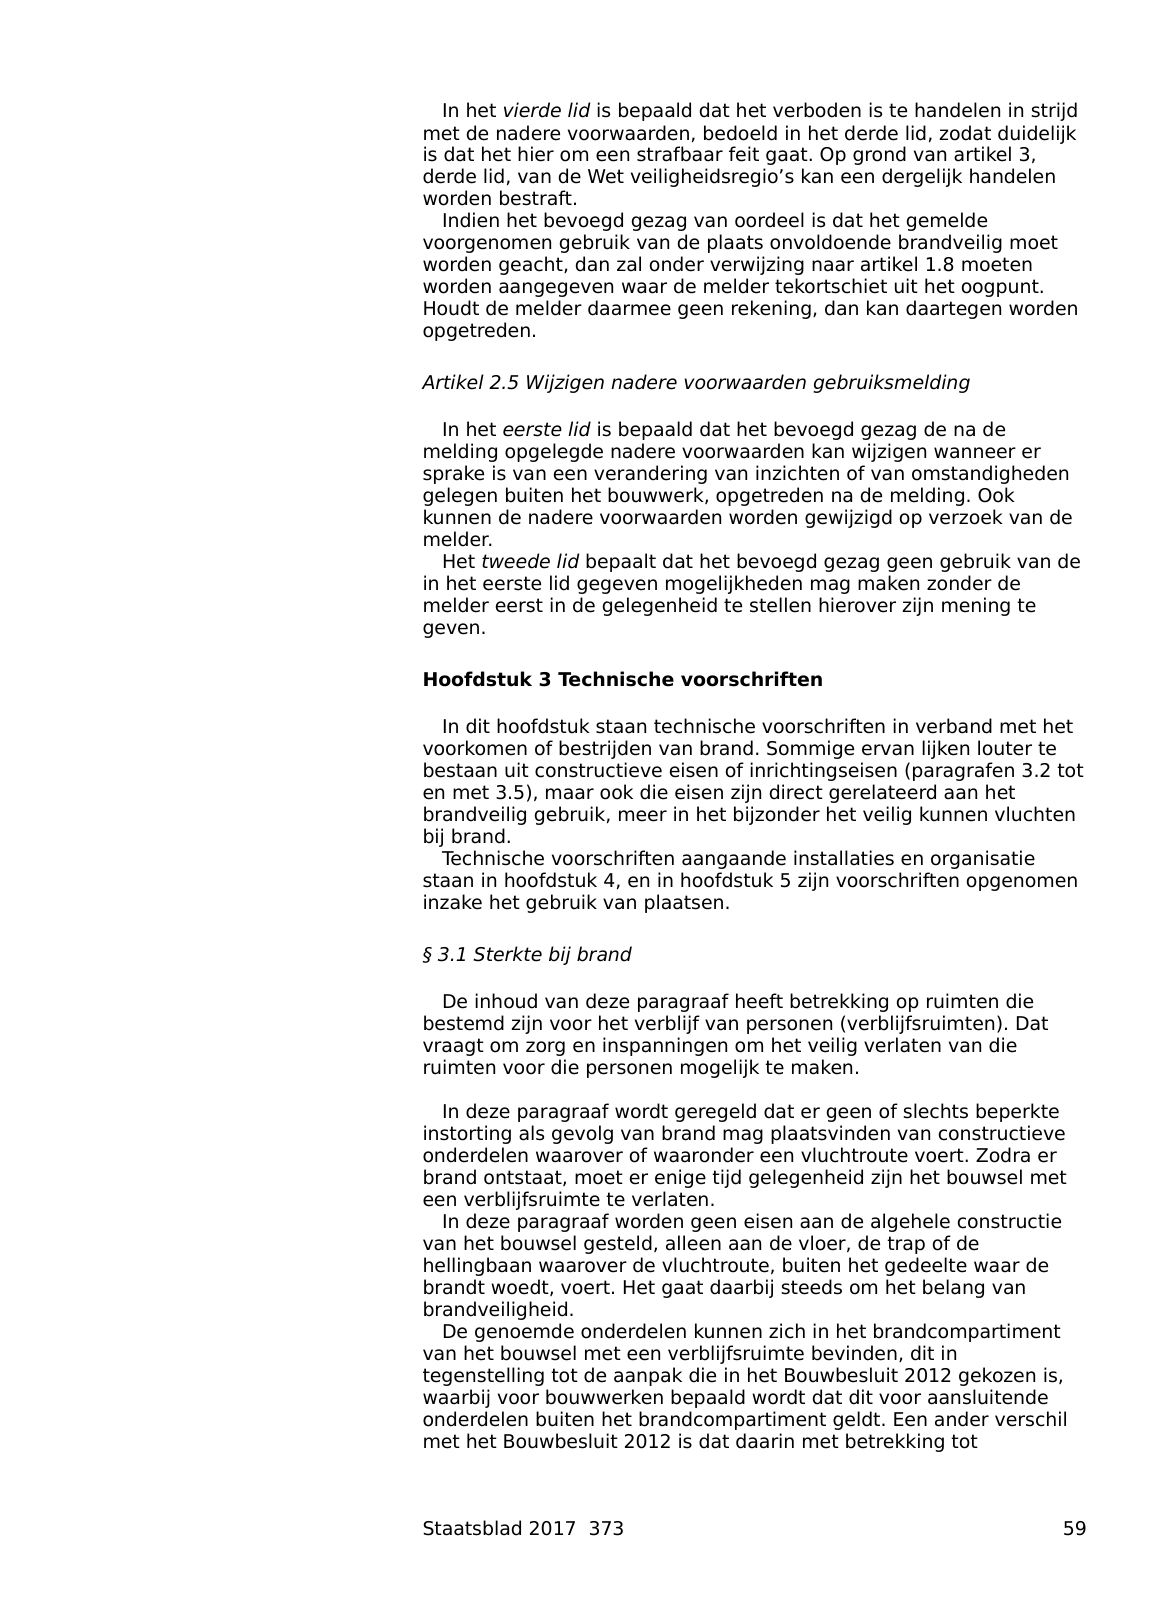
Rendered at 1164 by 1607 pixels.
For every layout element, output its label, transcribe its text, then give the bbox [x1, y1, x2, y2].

text De inhoud van deze paragraaf heeft betrekking op ruimten die bestemd zijn voor het verblijf van personen (verblijfsruimten). Dat vraagt om zorg en inspanningen om het veilig verlaten van die ruimten voor die personen mogelijk te maken. [422, 991, 1087, 1079]
text Technische voorschriften aangaande installaties en organisatie staan in hoofdstuk 4, en in hoofdstuk 5 zijn voorschriften opgenomen inzake het gebruik van plaatsen. [422, 848, 1087, 914]
subtitle Hoofdstuk 3 Technische voorschriften [422, 669, 1087, 691]
text In deze paragraaf wordt geregeld dat er geen of slechts beperkte instorting als gevolg van brand mag plaatsvinden van constructieve onderdelen waarover of waaronder een vluchtroute voert. Zodra er brand ontstaat, moet er enige tijd gelegenheid zijn het bouwsel met een verblijfsruimte te verlaten. [422, 1101, 1087, 1211]
text In dit hoofdstuk staan technische voorschriften in verband met het voorkomen of bestrijden van brand. Sommige ervan lijken louter te bestaan uit constructieve eisen of inrichtingseisen (paragrafen 3.2 tot en met 3.5), maar ook die eisen zijn direct gerelateerd aan het brandveilig gebruik, meer in het bijzonder het veilig kunnen vluchten bij brand. [422, 716, 1087, 848]
text In het eerste lid is bepaald dat het bevoegd gezag de na de melding opgelegde nadere voorwaarden kan wijzigen wanneer er sprake is van een verandering van inzichten of van omstandigheden gelegen buiten het bouwwerk, opgetreden na de melding. Ook kunnen de nadere voorwaarden worden gewijzigd op verzoek van de melder. [422, 419, 1087, 551]
text Indien het bevoegd gezag van oordeel is dat het gemelde voorgenomen gebruik van de plaats onvoldoende brandveilig moet worden geacht, dan zal onder verwijzing naar artikel 1.8 moeten worden aangegeven waar de melder tekortschiet uit het oogpunt. Houdt de melder daarmee geen rekening, dan kan daartegen worden opgetreden. [422, 210, 1087, 342]
subtitle § 3.1 Sterkte bij brand [422, 944, 1087, 966]
text In deze paragraaf worden geen eisen aan de algehele constructie van het bouwsel gesteld, alleen aan de vloer, de trap of de hellingbaan waarover de vluchtroute, buiten het gedeelte waar de brandt woedt, voert. Het gaat daarbij steeds om het belang van brandveiligheid. [422, 1211, 1087, 1321]
text Het tweede lid bepaalt dat het bevoegd gezag geen gebruik van de in het eerste lid gegeven mogelijkheden mag maken zonder de melder eerst in de gelegenheid te stellen hierover zijn mening te geven. [422, 551, 1087, 639]
subtitle Artikel 2.5 Wijzigen nadere voorwaarden gebruiksmelding [422, 372, 1087, 394]
text De genoemde onderdelen kunnen zich in het brandcompartiment van het bouwsel met een verblijfsruimte bevinden, dit in tegenstelling tot de aanpak die in het Bouwbesluit 2012 gekozen is, waarbij voor bouwwerken bepaald wordt dat dit voor aansluitende onderdelen buiten het brandcompartiment geldt. Een ander verschil met het Bouwbesluit 2012 is dat daarin met betrekking tot [422, 1321, 1087, 1452]
text In het vierde lid is bepaald dat het verboden is te handelen in strijd met de nadere voorwaarden, bedoeld in het derde lid, zodat duidelijk is dat het hier om een strafbaar feit gaat. Op grond van artikel 3, derde lid, van de Wet veiligheidsregio’s kan een dergelijk handelen worden bestraft. [422, 100, 1087, 210]
